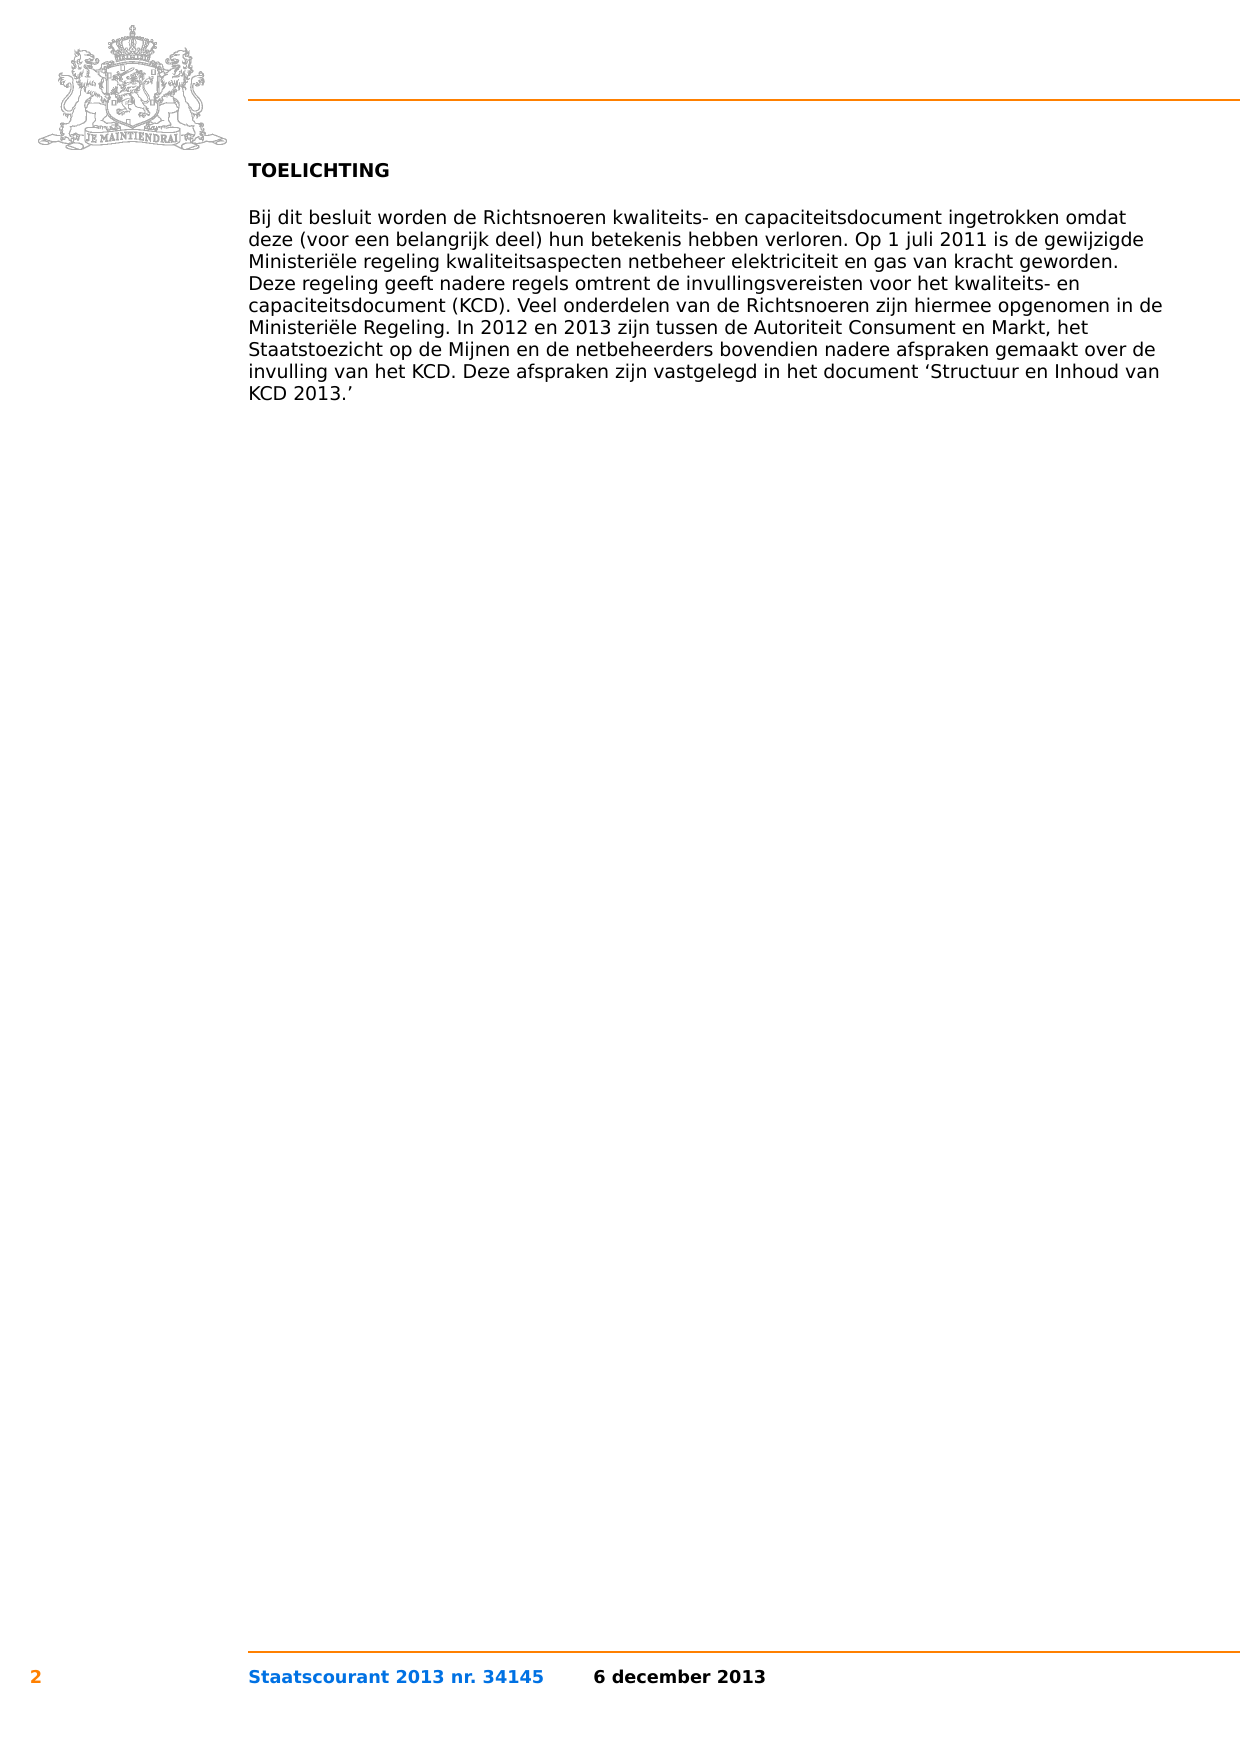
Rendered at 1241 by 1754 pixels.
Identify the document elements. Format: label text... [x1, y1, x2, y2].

text Bij dit besluit worden de Richtsnoeren kwaliteits- en capaciteitsdocument ingetrokken omdat deze (voor een belangrijk deel) hun betekenis hebben verloren. Op 1 juli 2011 is de gewijzigde Ministeriële regeling kwaliteitsaspecten netbeheer elektriciteit en gas van kracht geworden. Deze regeling geeft nadere regels omtrent de invullingsvereisten voor het kwaliteits- en capaciteitsdocument (KCD). Veel onderdelen van de Richtsnoeren zijn hiermee opgenomen in de Ministeriële Regeling. In 2012 en 2013 zijn tussen de Autoriteit Consument en Markt, het Staatstoezicht op de Mijnen en de netbeheerders bovendien nadere afspraken gemaakt over de invulling van het KCD. Deze afspraken zijn vastgelegd in het document ‘Structuur en Inhoud van KCD 2013.’ [248, 207, 1163, 405]
picture [38, 25, 227, 150]
subtitle TOELICHTING [248, 160, 1163, 182]
